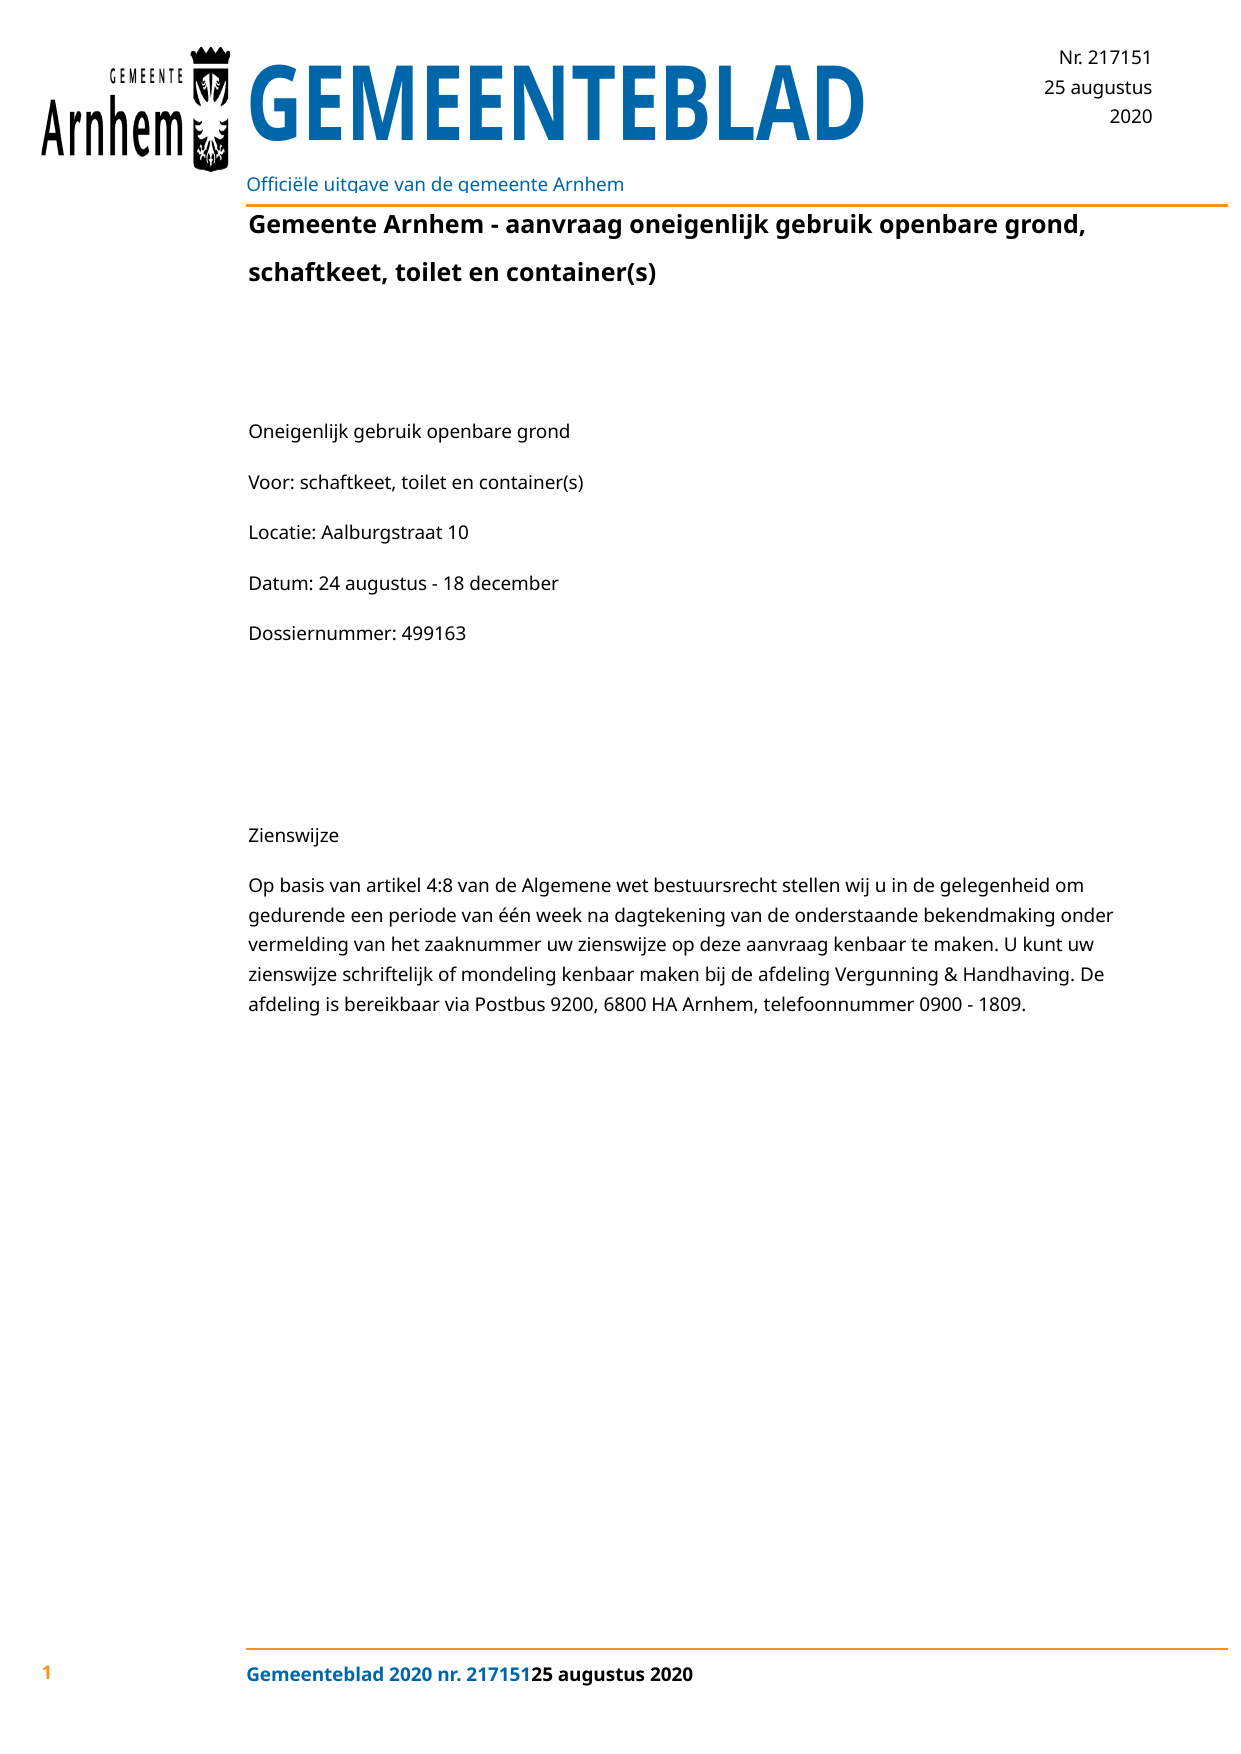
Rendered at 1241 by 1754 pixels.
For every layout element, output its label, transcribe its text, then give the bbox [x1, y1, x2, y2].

text Voor: schaftkeet, toilet en container(s) [248, 469, 1152, 495]
text Dossiernummer: 499163 [248, 620, 1152, 646]
text Zienswijze [248, 822, 1152, 848]
text Op basis van artikel 4:8 van de Algemene wet bestuursrecht stellen wij u in de gelegenheid om gedurende een periode van één week na dagtekening van de onderstaande bekendmaking onder vermelding van het zaaknummer uw zienswijze op deze aanvraag kenbaar te maken. U kunt uw zienswijze schriftelijk of mondeling kenbaar maken bij de afdeling Vergunning & Handhaving. De afdeling is bereikbaar via Postbus 9200, 6800 HA Arnhem, telefoonnummer 0900 - 1809. [248, 872, 1152, 1017]
text Oneigenlijk gebruik openbare grond [248, 419, 1152, 444]
text Gemeente Arnhem - aanvraag oneigenlijk gebruik openbare grond, schaftkeet, toilet en container(s) [248, 207, 1152, 288]
text Datum: 24 augustus - 18 december [248, 570, 1152, 596]
text Locatie: Aalburgstraat 10 [248, 519, 1152, 545]
picture [41, 47, 231, 172]
